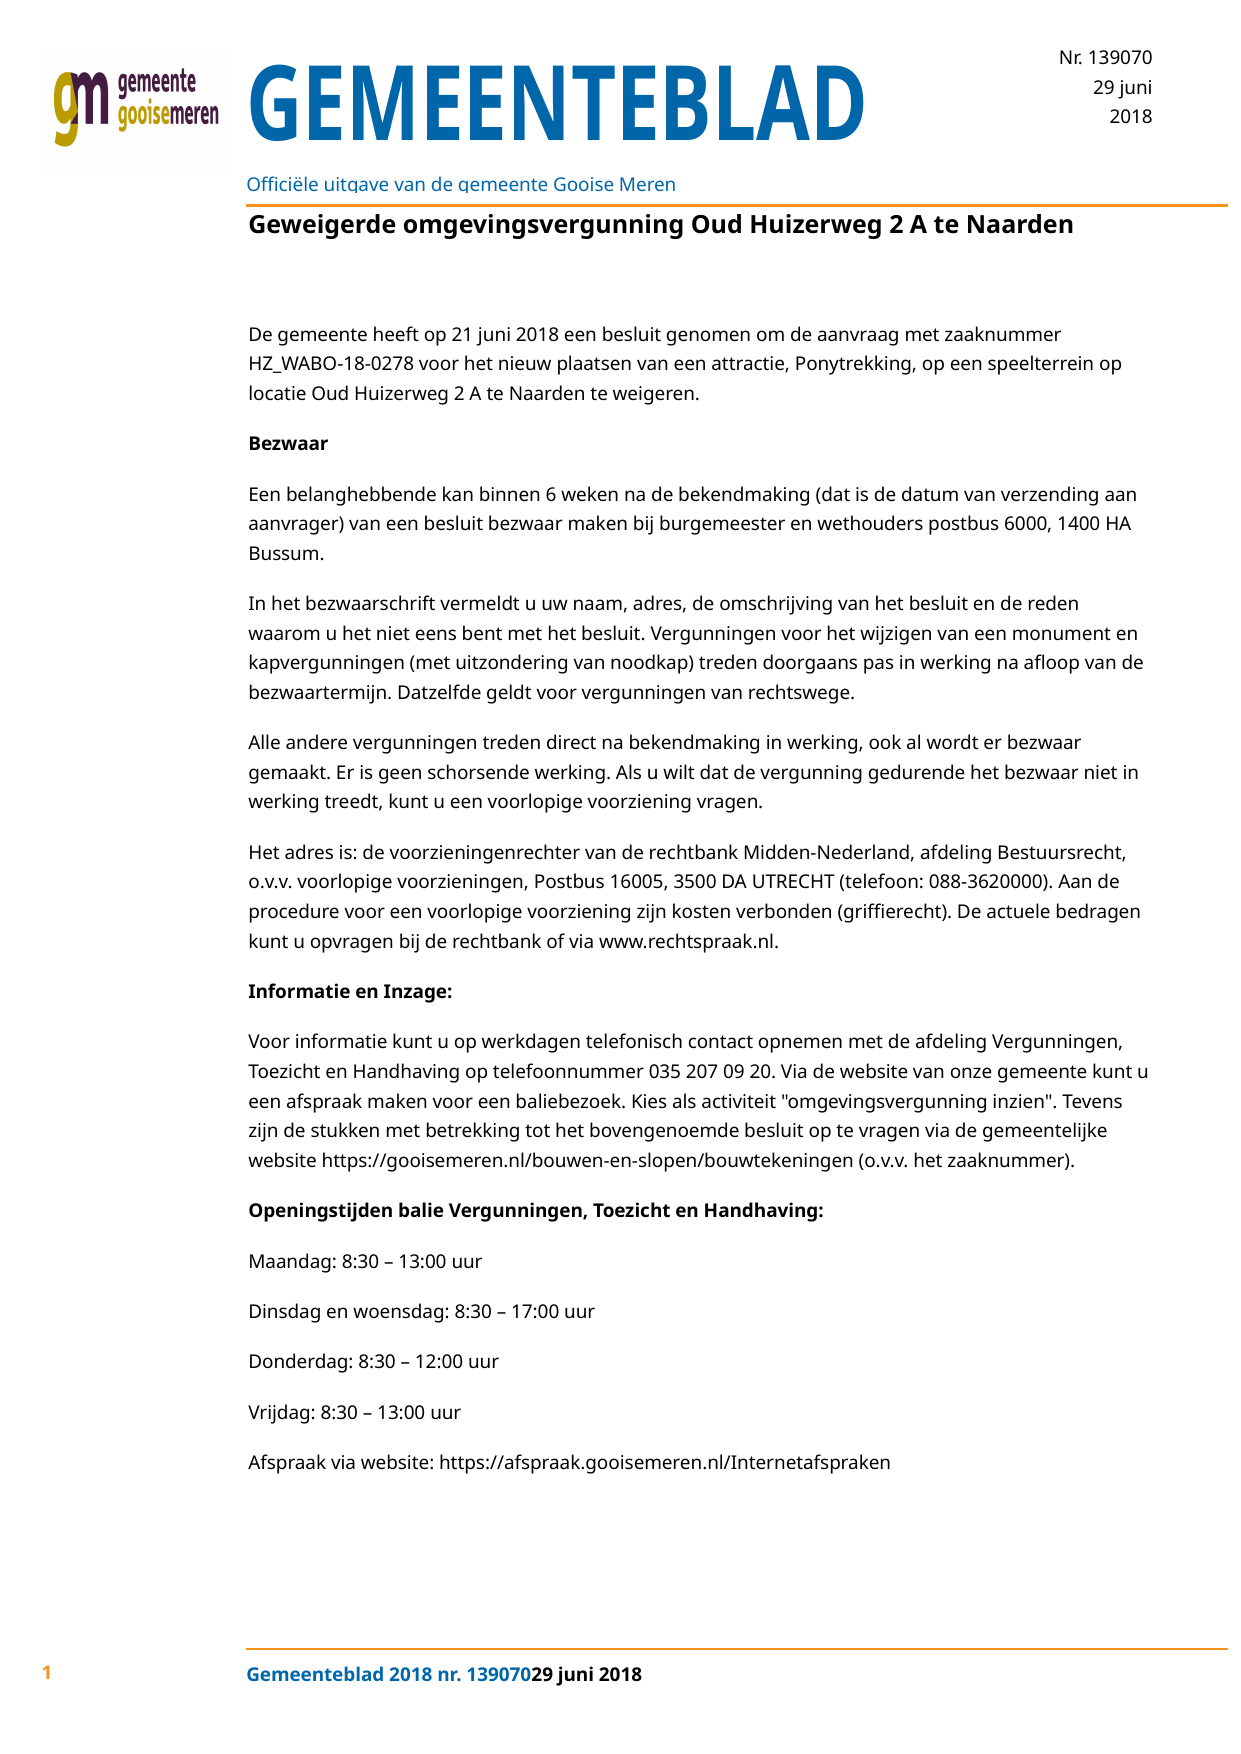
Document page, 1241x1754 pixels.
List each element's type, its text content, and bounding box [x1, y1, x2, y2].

text Een belanghebbende kan binnen 6 weken na de bekendmaking (dat is de datum van verzending aan aanvrager) van een besluit bezwaar maken bij burgemeester en wethouders postbus 6000, 1400 HA Bussum. [248, 481, 1152, 566]
text Afspraak via website: https://afspraak.gooisemeren.nl/Internetafspraken [248, 1449, 1152, 1475]
text Alle andere vergunningen treden direct na bekendmaking in werking, ook al wordt er bezwaar gemaakt. Er is geen schorsende werking. Als u wilt dat de vergunning gedurende het bezwaar niet in werking treedt, kunt u een voorlopige voorziening vragen. [248, 729, 1152, 814]
text Bezwaar [248, 430, 1152, 456]
text Vrijdag: 8:30 – 13:00 uur [248, 1399, 1152, 1425]
text Donderdag: 8:30 – 12:00 uur [248, 1349, 1152, 1374]
text Informatie en Inzage: [248, 978, 1152, 1004]
text Het adres is: de voorzieningenrechter van de rechtbank Midden-Nederland, afdeling Bestuursrecht, o.v.v. voorlopige voorzieningen, Postbus 16005, 3500 DA UTRECHT (telefoon: 088-3620000). Aan de procedure voor een voorlopige voorziening zijn kosten verbonden (griffierecht). De actuele bedragen kunt u opvragen bij de rechtbank of via www.rechtspraak.nl. [248, 839, 1152, 953]
text De gemeente heeft op 21 juni 2018 een besluit genomen om de aanvraag met zaaknummer HZ_WABO-18-0278 voor het nieuw plaatsen van een attractie, Ponytrekking, op een speelterrein op locatie Oud Huizerweg 2 A te Naarden te weigeren. [248, 321, 1152, 406]
picture [41, 47, 231, 172]
text Geweigerde omgevingsvergunning Oud Huizerweg 2 A te Naarden [248, 207, 1152, 241]
text Voor informatie kunt u op werkdagen telefonisch contact opnemen met de afdeling Vergunningen, Toezicht en Handhaving op telefoonnummer 035 207 09 20. Via de website van onze gemeente kunt u een afspraak maken voor een baliebezoek. Kies als activiteit "omgevingsvergunning inzien". Tevens zijn de stukken met betrekking tot het bovengenoemde besluit op te vragen via de gemeentelijke website https://gooisemeren.nl/bouwen-en-slopen/bouwtekeningen (o.v.v. het zaaknummer). [248, 1029, 1152, 1173]
text In het bezwaarschrift vermeldt u uw naam, adres, de omschrijving van het besluit en de reden waarom u het niet eens bent met het besluit. Vergunningen voor het wijzigen van een monument en kapvergunningen (met uitzondering van noodkap) treden doorgaans pas in werking na afloop van de bezwaartermijn. Datzelfde geldt voor vergunningen van rechtswege. [248, 590, 1152, 705]
text Maandag: 8:30 – 13:00 uur [248, 1248, 1152, 1273]
text Dinsdag en woensdag: 8:30 – 17:00 uur [248, 1298, 1152, 1324]
text Openingstijden balie Vergunningen, Toezicht en Handhaving: [248, 1197, 1152, 1223]
